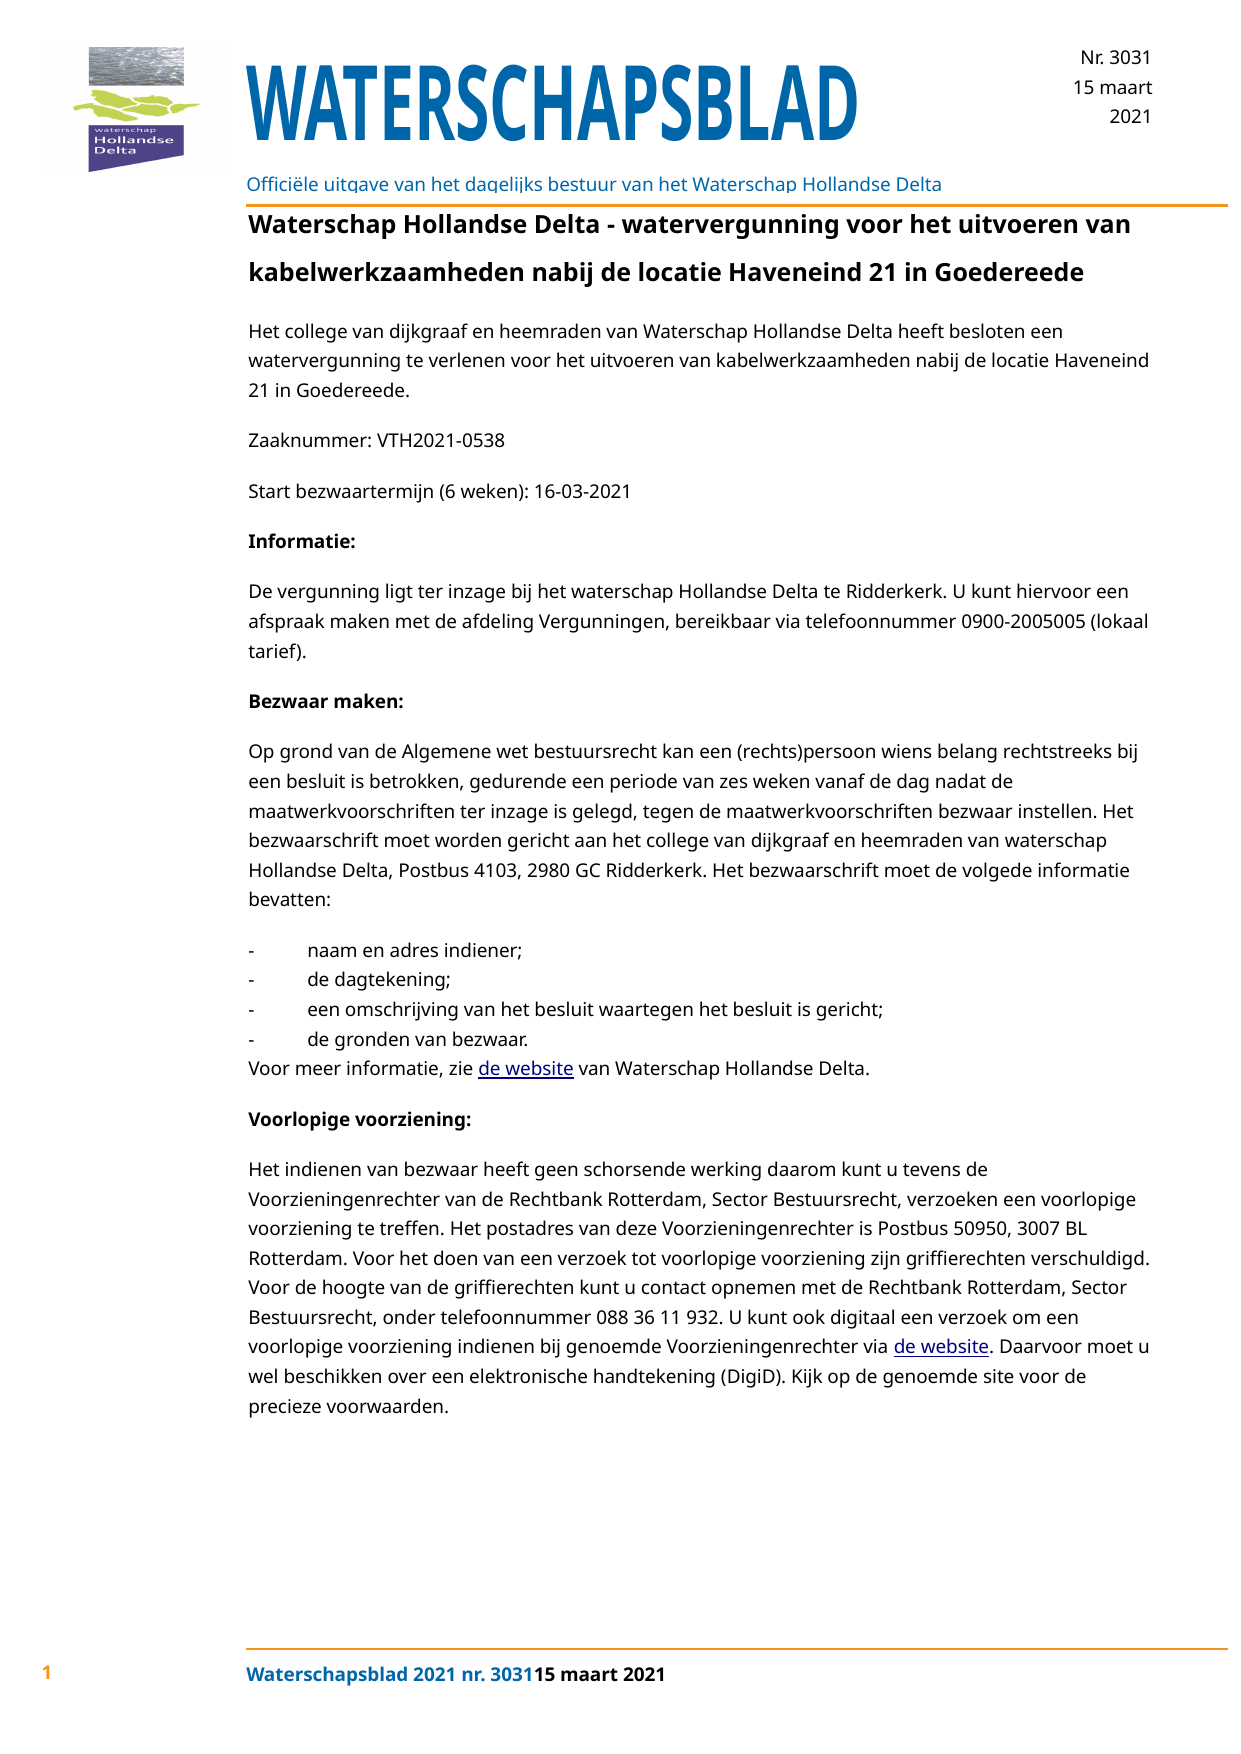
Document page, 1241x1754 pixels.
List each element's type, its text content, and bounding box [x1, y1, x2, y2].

text Waterschap Hollandse Delta - watervergunning voor het uitvoeren van kabelwerkzaamheden nabij de locatie Haveneind 21 in Goedereede [248, 207, 1152, 288]
text Start bezwaartermijn (6 weken): 16-03-2021 [248, 478, 1152, 504]
list een omschrijving van het besluit waartegen het besluit is gericht; [248, 996, 1152, 1022]
text Het college van dijkgraaf en heemraden van Waterschap Hollandse Delta heeft besloten een watervergunning te verlenen voor het uitvoeren van kabelwerkzaamheden nabij de locatie Haveneind 21 in Goedereede. [248, 318, 1152, 403]
text Bezwaar maken: [248, 688, 1152, 714]
picture [41, 47, 231, 172]
text Zaaknummer: VTH2021-0538 [248, 427, 1152, 453]
list de dagtekening; [248, 967, 1152, 992]
text Het indienen van bezwaar heeft geen schorsende werking daarom kunt u tevens de Voorzieningenrechter van de Rechtbank Rotterdam, Sector Bestuursrecht, verzoeken een voorlopige voorziening te treffen. Het postadres van deze Voorzieningenrechter is Postbus 50950, 3007 BL Rotterdam. Voor het doen van een verzoek tot voorlopige voorziening zijn griffierechten verschuldigd. Voor de hoogte van de griffierechten kunt u contact opnemen met de Rechtbank Rotterdam, Sector Bestuursrecht, onder telefoonnummer 088 36 11 932. U kunt ook digitaal een verzoek om een voorlopige voorziening indienen bij genoemde Voorzieningenrechter via de website. Daarvoor moet u wel beschikken over een elektronische handtekening (DigiD). Kijk op de genoemde site voor de precieze voorwaarden. [248, 1156, 1152, 1419]
text De vergunning ligt ter inzage bij het waterschap Hollandse Delta te Ridderkerk. U kunt hiervoor een afspraak maken met de afdeling Vergunningen, bereikbaar via telefoonnummer 0900-2005005 (lokaal tarief). [248, 579, 1152, 664]
text Voor meer informatie, zie de website van Waterschap Hollandse Delta. [248, 1055, 1152, 1081]
text Op grond van de Algemene wet bestuursrecht kan een (rechts)persoon wiens belang rechtstreeks bij een besluit is betrokken, gedurende een periode van zes weken vanaf de dag nadat de maatwerkvoorschriften ter inzage is gelegd, tegen de maatwerkvoorschriften bezwaar instellen. Het bezwaarschrift moet worden gericht aan het college van dijkgraaf en heemraden van waterschap Hollandse Delta, Postbus 4103, 2980 GC Ridderkerk. Het bezwaarschrift moet de volgede informatie bevatten: [248, 739, 1152, 912]
list de gronden van bezwaar. [248, 1026, 1152, 1052]
text Informatie: [248, 528, 1152, 554]
list naam en adres indiener; [248, 937, 1152, 963]
text Voorlopige voorziening: [248, 1106, 1152, 1132]
